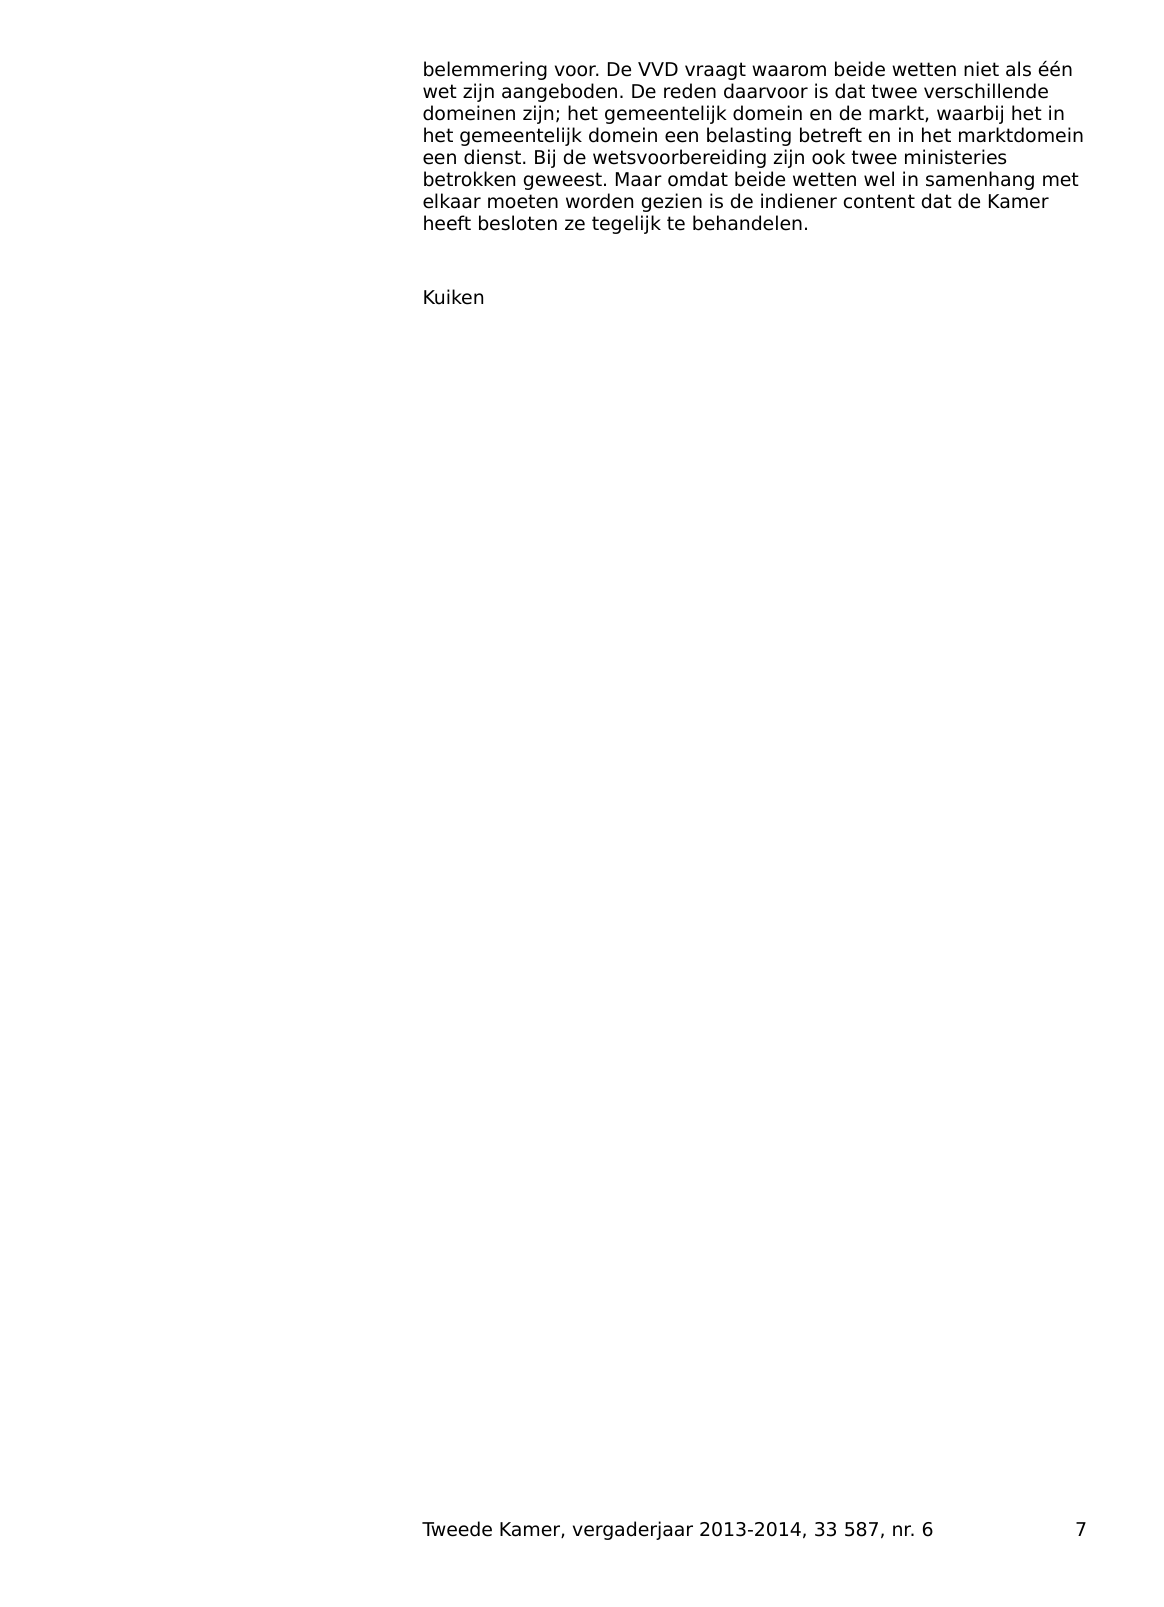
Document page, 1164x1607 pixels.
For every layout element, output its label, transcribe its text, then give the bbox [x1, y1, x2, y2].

text Kuiken [422, 265, 1087, 309]
text belemmering voor. De VVD vraagt waarom beide wetten niet als één wet zijn aangeboden. De reden daarvoor is dat twee verschillende domeinen zijn; het gemeentelijk domein en de markt, waarbij het in het gemeentelijk domein een belasting betreft en in het marktdomein een dienst. Bij de wetsvoorbereiding zijn ook twee ministeries betrokken geweest. Maar omdat beide wetten wel in samenhang met elkaar moeten worden gezien is de indiener content dat de Kamer heeft besloten ze tegelijk te behandelen. [422, 59, 1087, 235]
